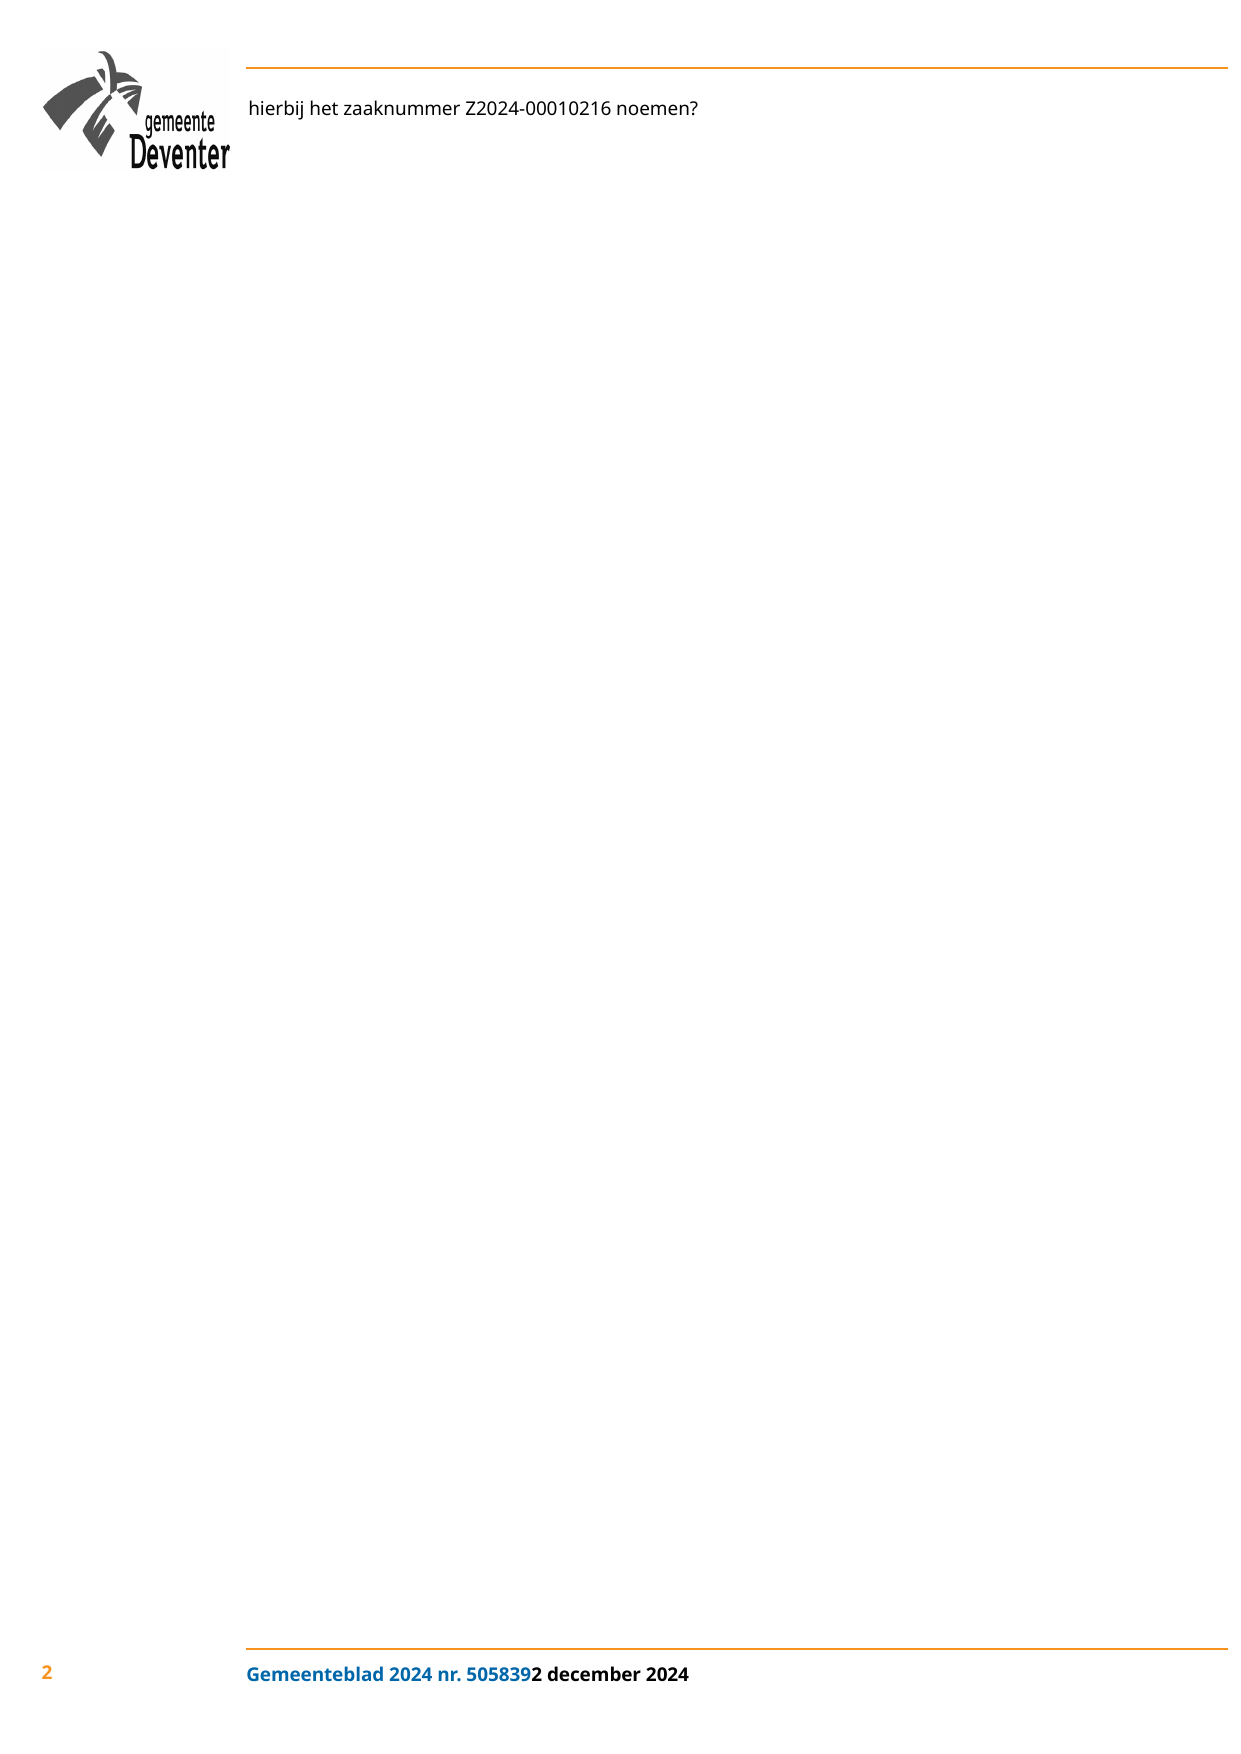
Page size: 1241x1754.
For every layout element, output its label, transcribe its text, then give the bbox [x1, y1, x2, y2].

text hierbij het zaaknummer Z2024-00010216 noemen? [248, 95, 1152, 121]
picture [41, 47, 231, 172]
